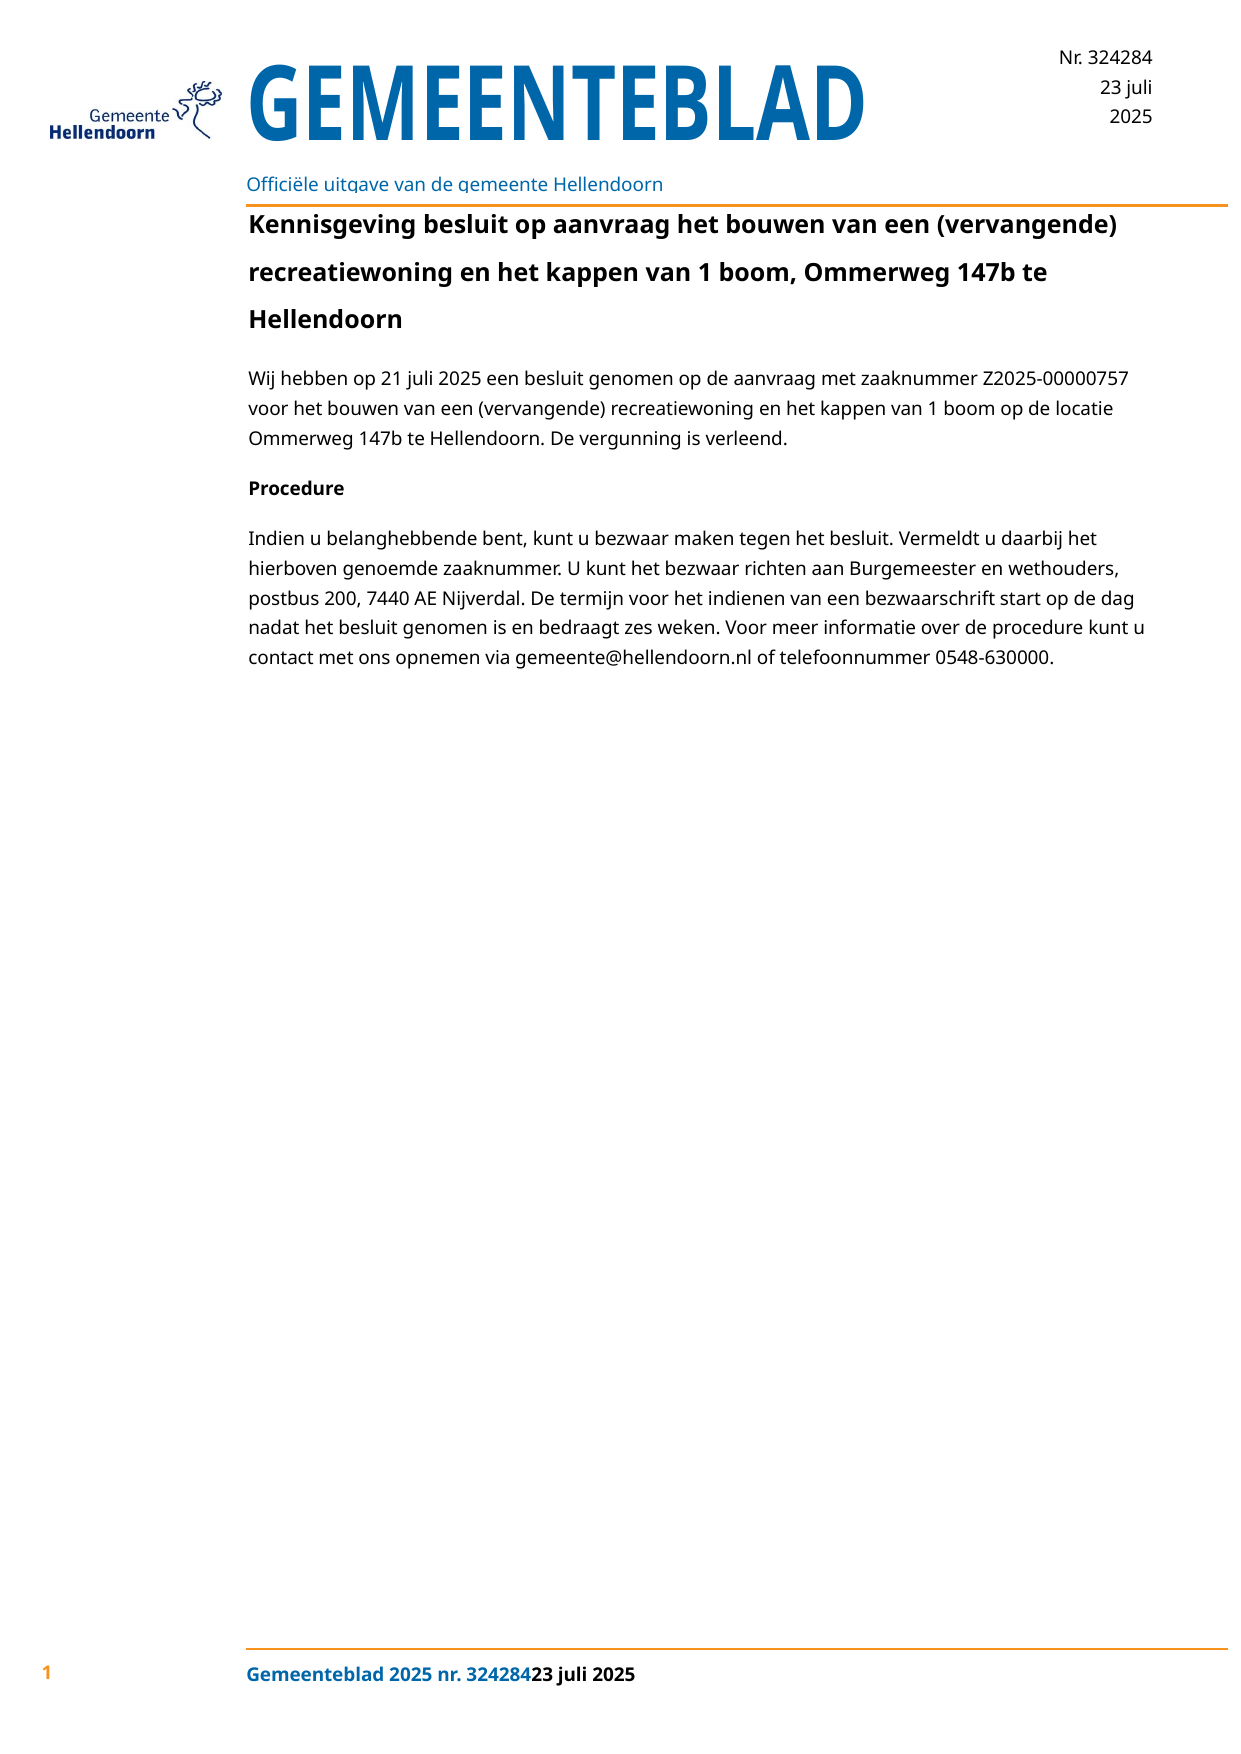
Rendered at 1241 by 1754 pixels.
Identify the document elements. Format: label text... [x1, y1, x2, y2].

text Kennisgeving besluit op aanvraag het bouwen van een (vervangende) recreatiewoning en het kappen van 1 boom, Ommerweg 147b te Hellendoorn [248, 207, 1152, 336]
picture [41, 47, 231, 172]
text Procedure [248, 475, 1152, 501]
text Indien u belanghebbende bent, kunt u bezwaar maken tegen het besluit. Vermeldt u daarbij het hierboven genoemde zaaknummer. U kunt het bezwaar richten aan Burgemeester en wethouders, postbus 200, 7440 AE Nijverdal. De termijn voor het indienen van een bezwaarschrift start op de dag nadat het besluit genomen is en bedraagt zes weken. Voor meer informatie over de procedure kunt u contact met ons opnemen via gemeente@hellendoorn.nl of telefoonnummer 0548-630000. [248, 526, 1152, 669]
text Wij hebben op 21 juli 2025 een besluit genomen op de aanvraag met zaaknummer Z2025-00000757 voor het bouwen van een (vervangende) recreatiewoning en het kappen van 1 boom op de locatie Ommerweg 147b te Hellendoorn. De vergunning is verleend. [248, 366, 1152, 450]
